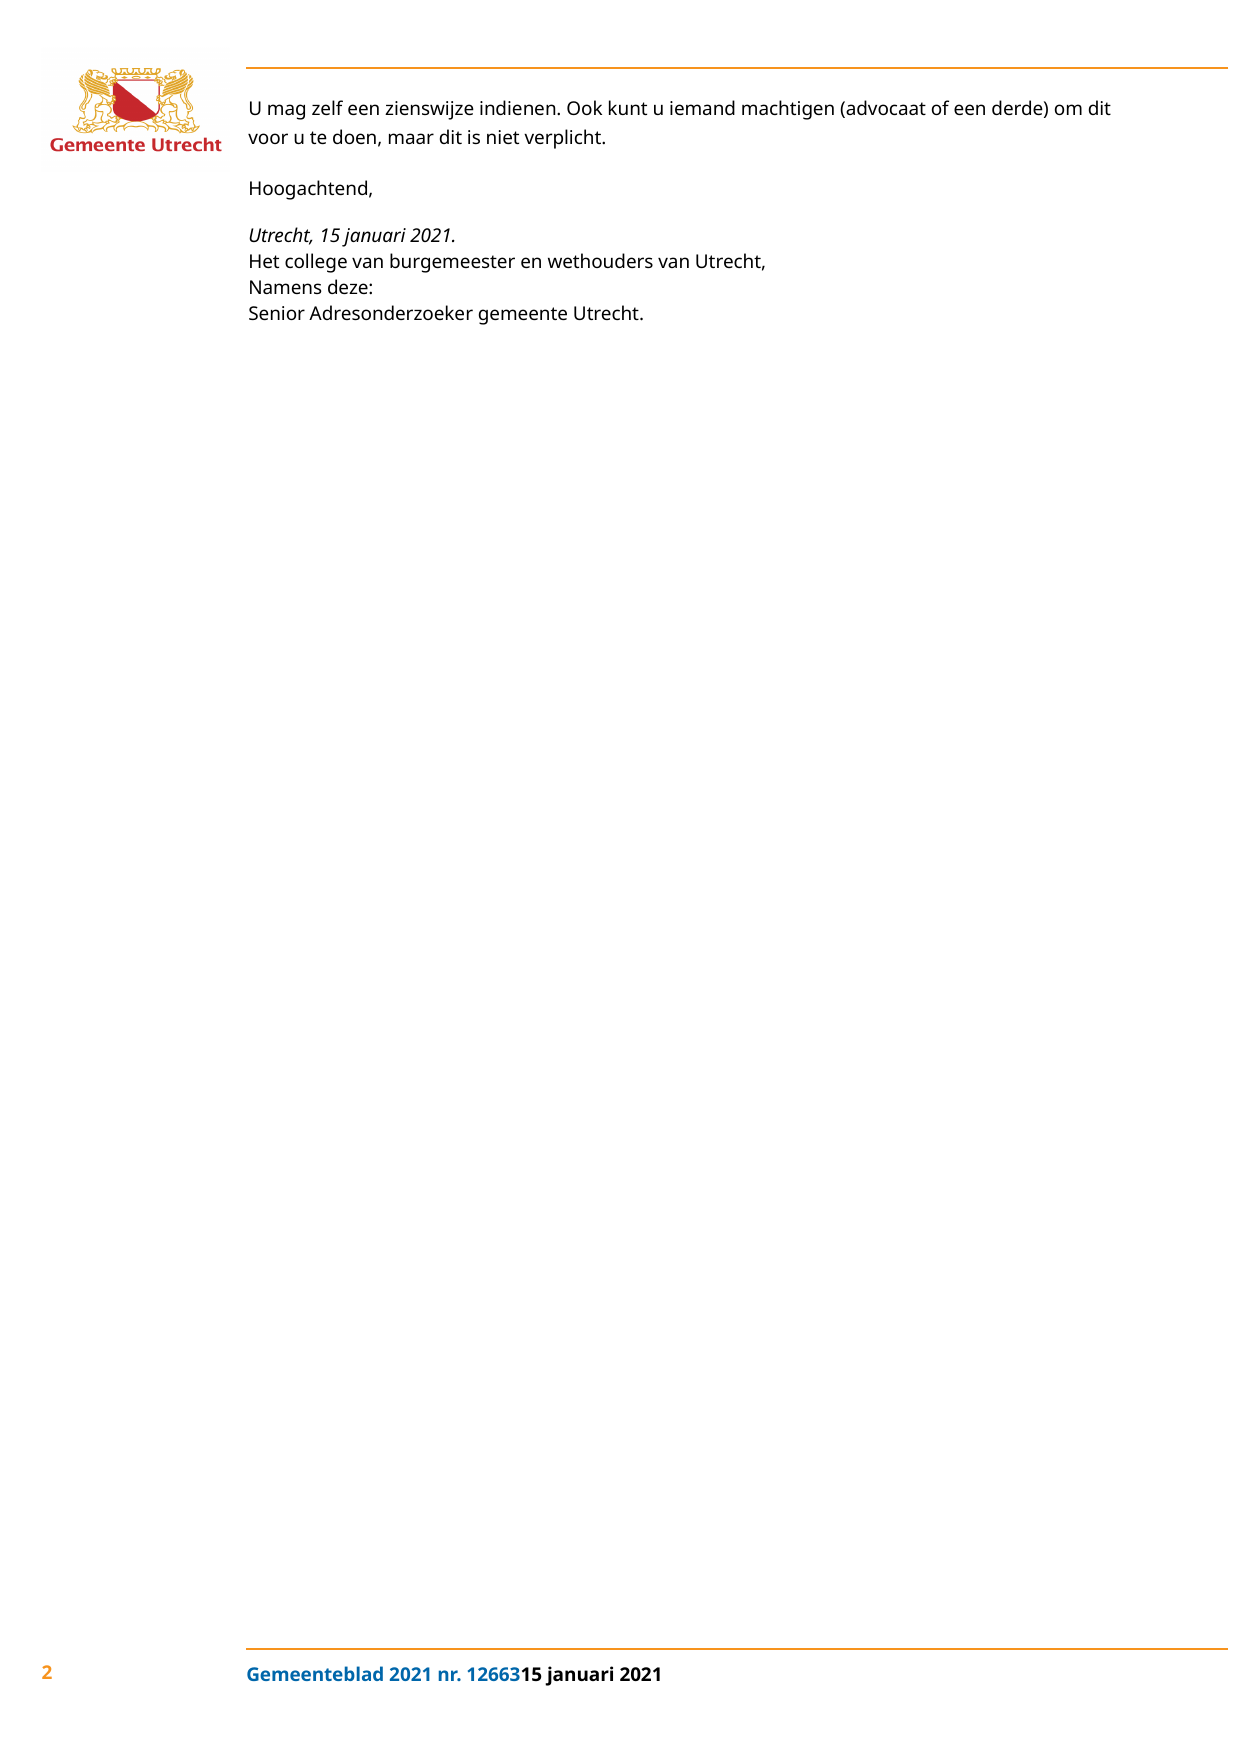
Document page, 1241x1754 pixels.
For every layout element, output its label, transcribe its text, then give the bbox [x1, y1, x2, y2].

text Namens deze: [248, 274, 1152, 300]
picture [41, 47, 231, 172]
text U mag zelf een zienswijze indienen. Ook kunt u iemand machtigen (advocaat of een derde) om dit voor u te doen, maar dit is niet verplicht. [248, 95, 1152, 150]
text Het college van burgemeester en wethouders van Utrecht, [248, 248, 1152, 274]
text Senior Adresonderzoeker gemeente Utrecht. [248, 300, 1152, 326]
text Utrecht, 15 januari 2021. [248, 223, 1152, 248]
text Hoogachtend, [248, 175, 1152, 201]
